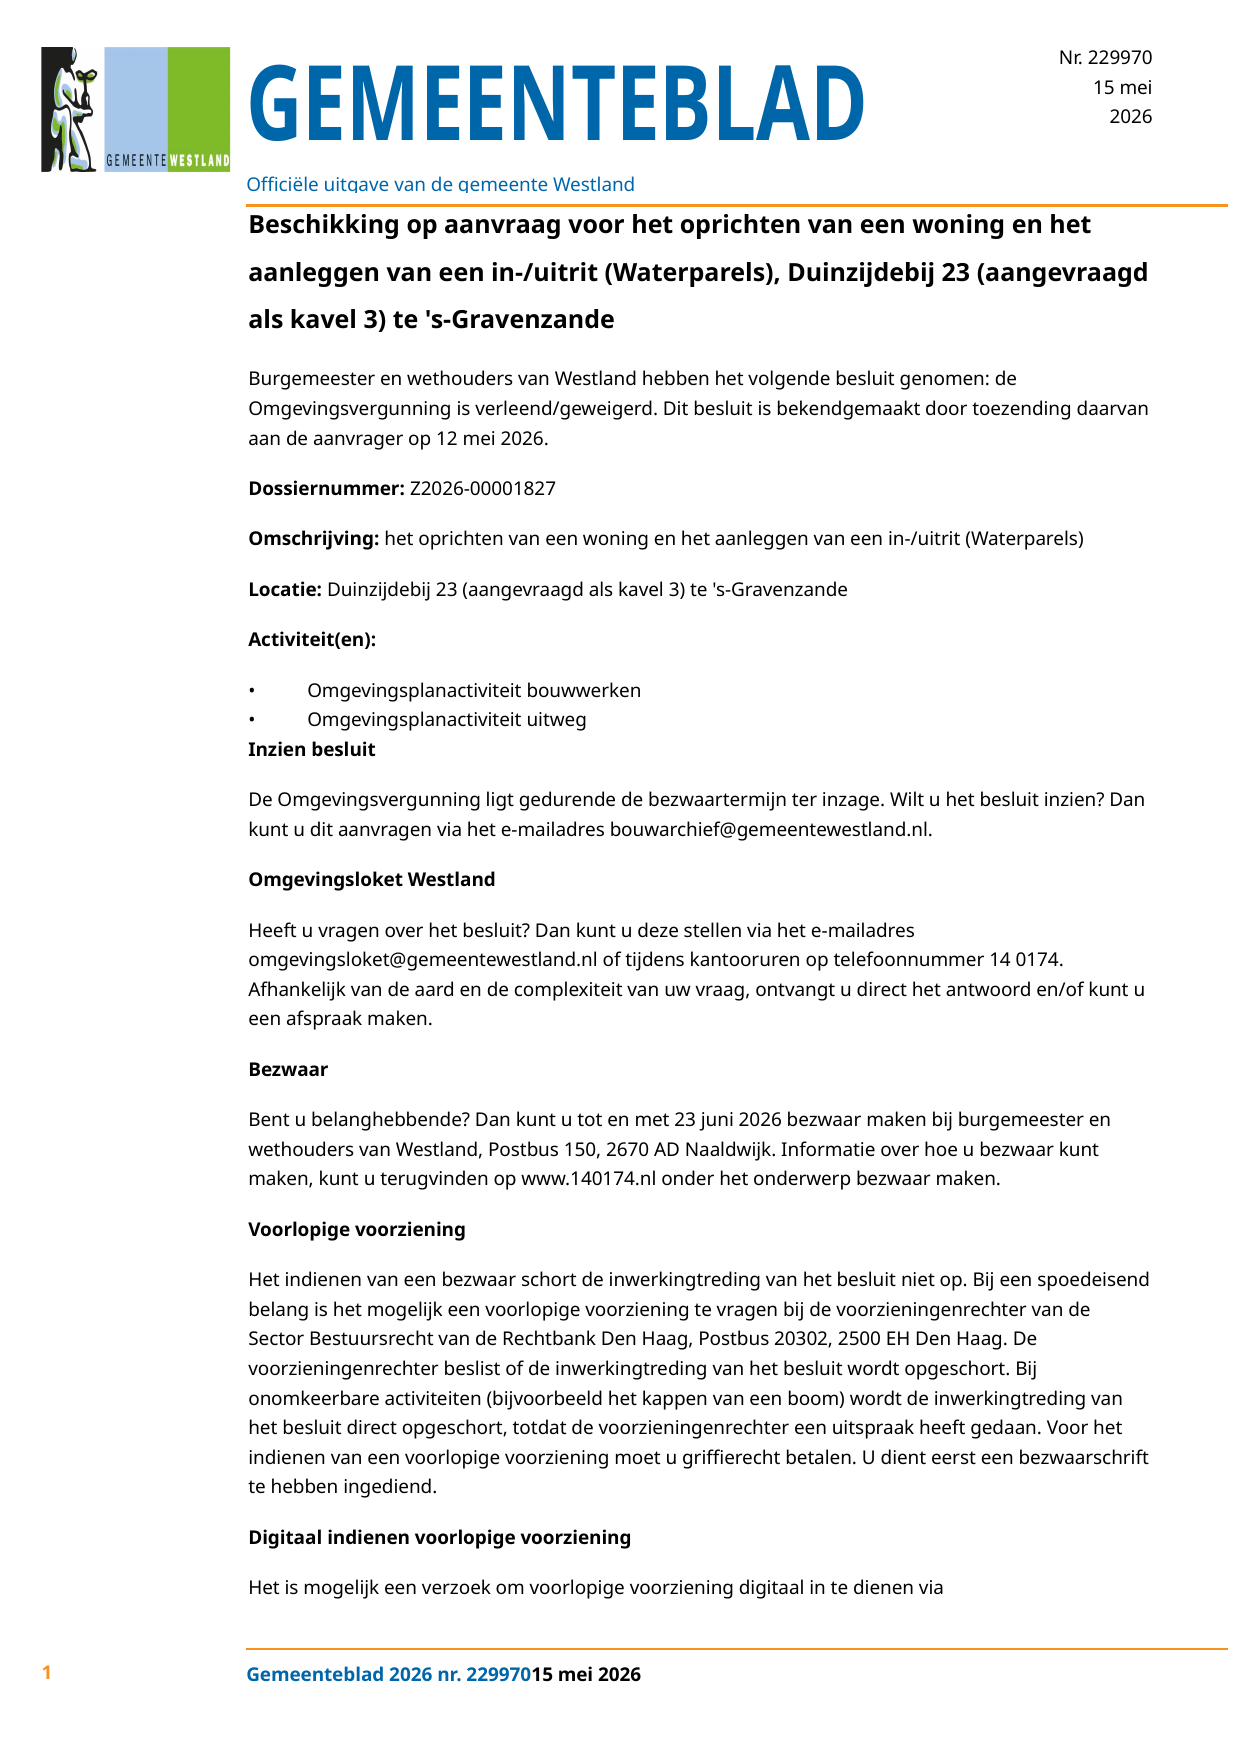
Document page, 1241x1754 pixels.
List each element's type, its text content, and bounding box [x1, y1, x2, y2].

text Beschikking op aanvraag voor het oprichten van een woning en het aanleggen van een in-/uitrit (Waterparels), Duinzijdebij 23 (aangevraagd als kavel 3) te 's-Gravenzande [248, 207, 1152, 336]
text Locatie: Duinzijdebij 23 (aangevraagd als kavel 3) te 's-Gravenzande [248, 576, 1152, 602]
text Het is mogelijk een verzoek om voorlopige voorziening digitaal in te dienen via [248, 1574, 1152, 1600]
text Heeft u vragen over het besluit? Dan kunt u deze stellen via het e-mailadres omgevingsloket@gemeentewestland.nl of tijdens kantooruren op telefoonnummer 14 0174. Afhankelijk van de aard en de complexiteit van uw vraag, ontvangt u direct het antwoord en/of kunt u een afspraak maken. [248, 917, 1152, 1031]
text De Omgevingsvergunning ligt gedurende de bezwaartermijn ter inzage. Wilt u het besluit inzien? Dan kunt u dit aanvragen via het e-mailadres bouwarchief@gemeentewestland.nl. [248, 786, 1152, 842]
text Voorlopige voorziening [248, 1216, 1152, 1242]
text Digitaal indienen voorlopige voorziening [248, 1524, 1152, 1549]
text Omgevingsloket Westland [248, 866, 1152, 892]
text Inzien besluit [248, 736, 1152, 762]
list Omgevingsplanactiviteit uitweg [248, 706, 1152, 732]
text Burgemeester en wethouders van Westland hebben het volgende besluit genomen: de Omgevingsvergunning is verleend/geweigerd. Dit besluit is bekendgemaakt door toezending daarvan aan de aanvrager op 12 mei 2026. [248, 366, 1152, 450]
picture [41, 47, 231, 172]
text Dossiernummer: Z2026-00001827 [248, 475, 1152, 501]
text Het indienen van een bezwaar schort de inwerkingtreding van het besluit niet op. Bij een spoedeisend belang is het mogelijk een voorlopige voorziening te vragen bij de voorzieningenrechter van de Sector Bestuursrecht van de Rechtbank Den Haag, Postbus 20302, 2500 EH Den Haag. De voorzieningenrechter beslist of de inwerkingtreding van het besluit wordt opgeschort. Bij onomkeerbare activiteiten (bijvoorbeeld het kappen van een boom) wordt de inwerkingtreding van het besluit direct opgeschort, totdat de voorzieningenrechter een uitspraak heeft gedaan. Voor het indienen van een voorlopige voorziening moet u griffierecht betalen. U dient eerst een bezwaarschrift te hebben ingediend. [248, 1266, 1152, 1499]
text Activiteit(en): [248, 626, 1152, 652]
text Bent u belanghebbende? Dan kunt u tot en met 23 juni 2026 bezwaar maken bij burgemeester en wethouders van Westland, Postbus 150, 2670 AD Naaldwijk. Informatie over hoe u bezwaar kunt maken, kunt u terugvinden op www.140174.nl onder het onderwerp bezwaar maken. [248, 1106, 1152, 1191]
text Omschrijving: het oprichten van een woning en het aanleggen van een in-/uitrit (Waterparels) [248, 526, 1152, 551]
list Omgevingsplanactiviteit bouwwerken [248, 677, 1152, 702]
text Bezwaar [248, 1056, 1152, 1082]
